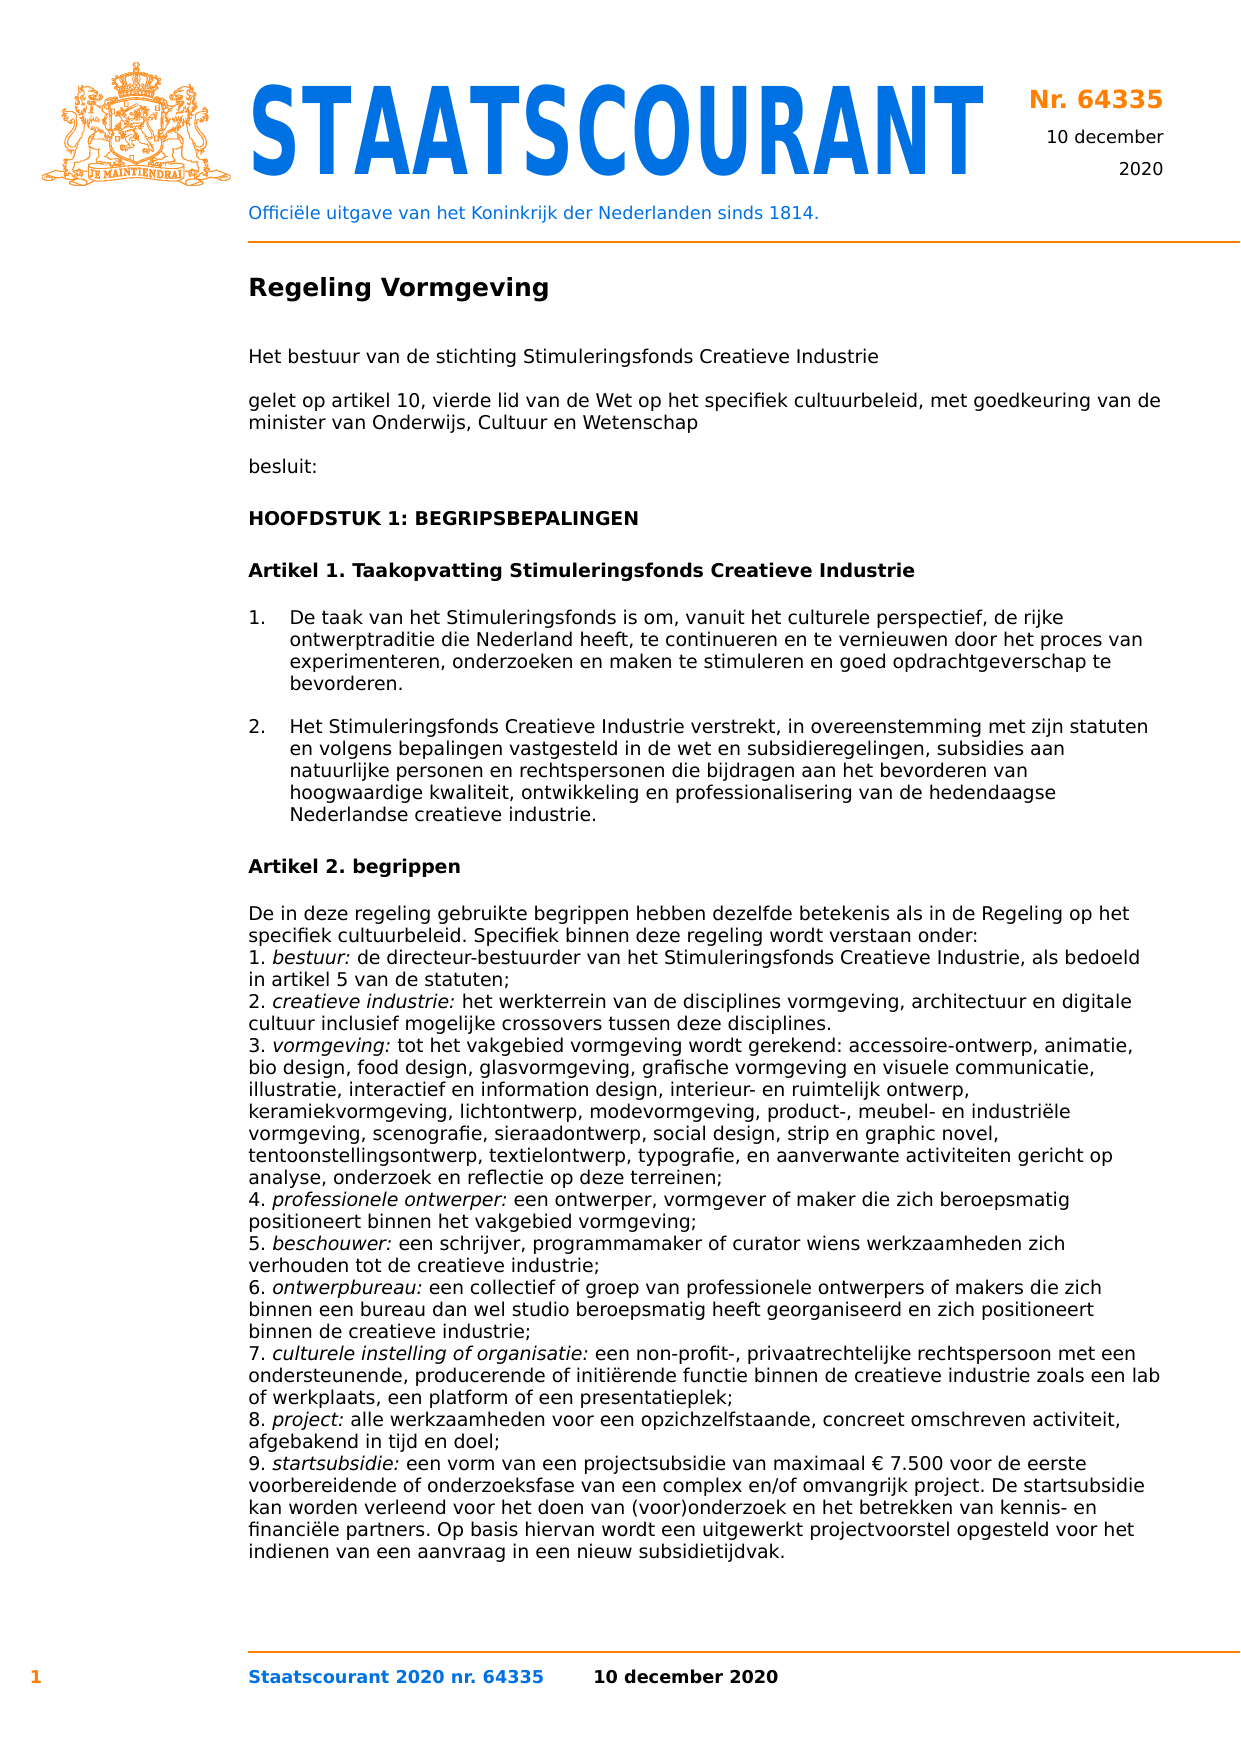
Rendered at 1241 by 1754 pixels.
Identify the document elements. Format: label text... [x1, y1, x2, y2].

text 7. culturele instelling of organisatie: een non-profit-, privaatrechtelijke rechtspersoon met een ondersteunende, producerende of initiërende functie binnen de creatieve industrie zoals een lab of werkplaats, een platform of een presentatieplek; [248, 1343, 1163, 1409]
table_cell Officiële uitgave van het Koninkrijk der Nederlanden sinds 1814. [248, 203, 1240, 241]
text 4. professionele ontwerper: een ontwerper, vormgever of maker die zich beroepsmatig positioneert binnen het vakgebied vormgeving; [248, 1189, 1163, 1233]
text 8. project: alle werkzaamheden voor een opzichzelfstaande, concreet omschreven activiteit, afgebakend in tijd en doel; [248, 1409, 1163, 1453]
text 3. vormgeving: tot het vakgebied vormgeving wordt gerekend: accessoire-ontwerp, animatie, bio design, food design, glasvormgeving, grafische vormgeving en visuele communicatie, illustratie, interactief en information design, interieur- en ruimtelijk ontwerp, keramiekvormgeving, lichtontwerp, modevormgeving, product-, meubel- en industriële vormgeving, scenografie, sieraadontwerp, social design, strip en graphic novel, tentoonstellingsontwerp, textielontwerp, typografie, en aanverwante activiteiten gericht op analyse, onderzoek en reflectie op deze terreinen; [248, 1035, 1163, 1189]
text 6. ontwerpbureau: een collectief of groep van professionele ontwerpers of makers die zich binnen een bureau dan wel studio beroepsmatig heeft georganiseerd en zich positioneert binnen de creatieve industrie; [248, 1277, 1163, 1343]
text gelet op artikel 10, vierde lid van de Wet op het specifiek cultuurbeleid, met goedkeuring van de minister van Onderwijs, Cultuur en Wetenschap [248, 390, 1163, 434]
table_header Nr. 64335 [998, 62, 1240, 121]
table_header STAATSCOURANT [248, 62, 998, 203]
text 1. De taak van het Stimuleringsfonds is om, vanuit het culturele perspectief, de rijke ontwerptraditie die Nederland heeft, te continueren en te vernieuwen door het proces van experimenteren, onderzoeken en maken te stimuleren en goed opdrachtgeverschap te bevorderen. [248, 607, 1163, 694]
picture [41, 62, 231, 186]
table_cell 2020 [998, 153, 1240, 203]
text 5. beschouwer: een schrijver, programmamaker of curator wiens werkzaamheden zich verhouden tot de creatieve industrie; [248, 1233, 1163, 1277]
subtitle Artikel 1. Taakopvatting Stimuleringsfonds Creatieve Industrie [248, 559, 1163, 582]
table_header [25, 62, 248, 241]
subtitle HOOFDSTUK 1: BEGRIPSBEPALINGEN [248, 508, 1163, 529]
text 2. Het Stimuleringsfonds Creatieve Industrie verstrekt, in overeenstemming met zijn statuten en volgens bepalingen vastgesteld in de wet en subsidieregelingen, subsidies aan natuurlijke personen en rechtspersonen die bijdragen aan het bevorderen van hoogwaardige kwaliteit, ontwikkeling en professionalisering van de hedendaagse Nederlandse creatieve industrie. [248, 716, 1163, 826]
text besluit: [248, 456, 1163, 478]
subtitle Artikel 2. begrippen [248, 856, 1163, 878]
subtitle Regeling Vormgeving [248, 273, 1163, 302]
text De in deze regeling gebruikte begrippen hebben dezelfde betekenis als in de Regeling op het specifiek cultuurbeleid. Specifiek binnen deze regeling wordt verstaan onder: [248, 903, 1163, 947]
text 1. bestuur: de directeur-bestuurder van het Stimuleringsfonds Creatieve Industrie, als bedoeld in artikel 5 van de statuten; [248, 947, 1163, 991]
text 9. startsubsidie: een vorm van een projectsubsidie van maximaal € 7.500 voor de eerste voorbereidende of onderzoeksfase van een complex en/of omvangrijk project. De startsubsidie kan worden verleend voor het doen van (voor)onderzoek en het betrekken van kennis- en financiële partners. Op basis hiervan wordt een uitgewerkt projectvoorstel opgesteld voor het indienen van een aanvraag in een nieuw subsidietijdvak. [248, 1453, 1163, 1563]
text Het bestuur van de stichting Stimuleringsfonds Creatieve Industrie [248, 346, 1163, 368]
text 2. creatieve industrie: het werkterrein van de disciplines vormgeving, architectuur en digitale cultuur inclusief mogelijke crossovers tussen deze disciplines. [248, 991, 1163, 1035]
table_cell 10 december [998, 121, 1240, 153]
